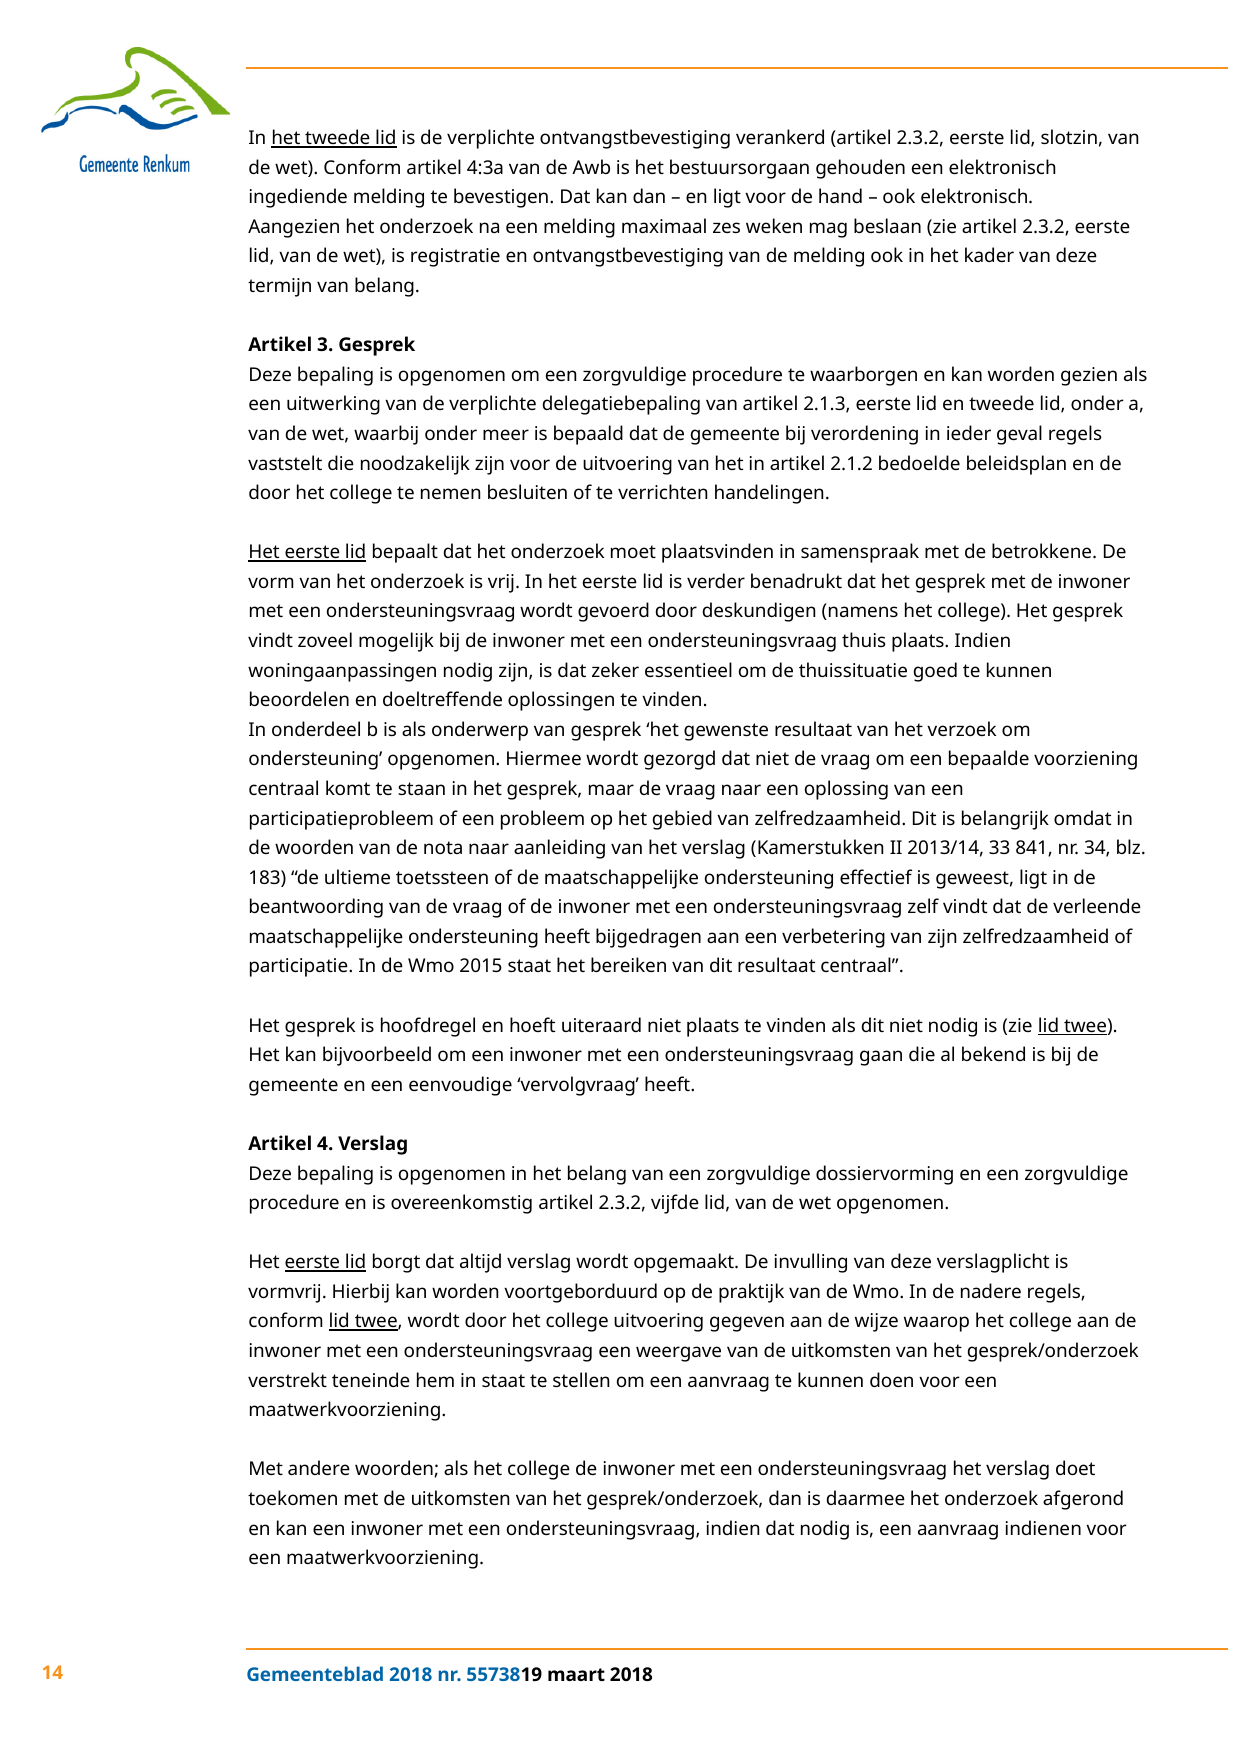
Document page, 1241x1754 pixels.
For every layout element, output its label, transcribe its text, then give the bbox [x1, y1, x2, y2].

text Het gesprek is hoofdregel en hoeft uiteraard niet plaats te vinden als dit niet nodig is (zie lid twee). Het kan bijvoorbeeld om een inwoner met een ondersteuningsvraag gaan die al bekend is bij de gemeente en een eenvoudige ‘vervolgvraag’ heeft. [248, 1012, 1152, 1097]
text Deze bepaling is opgenomen in het belang van een zorgvuldige dossiervorming en een zorgvuldige procedure en is overeenkomstig artikel 2.3.2, vijfde lid, van de wet opgenomen. [248, 1160, 1152, 1215]
text Artikel 3. Gesprek [248, 331, 1152, 357]
text Deze bepaling is opgenomen om een zorgvuldige procedure te waarborgen en kan worden gezien als een uitwerking van de verplichte delegatiebepaling van artikel 2.1.3, eerste lid en tweede lid, onder a, van de wet, waarbij onder meer is bepaald dat de gemeente bij verordening in ieder geval regels vaststelt die noodzakelijk zijn voor de uitvoering van het in artikel 2.1.2 bedoelde beleidsplan en de door het college te nemen besluiten of te verrichten handelingen. [248, 361, 1152, 505]
text In onderdeel b is als onderwerp van gesprek ‘het gewenste resultaat van het verzoek om ondersteuning’ opgenomen. Hiermee wordt gezorgd dat niet de vraag om een bepaalde voorziening centraal komt te staan in het gesprek, maar de vraag naar een oplossing van een participatieprobleem of een probleem op het gebied van zelfredzaamheid. Dit is belangrijk omdat in de woorden van de nota naar aanleiding van het verslag (Kamerstukken II 2013/14, 33 841, nr. 34, blz. 183) “de ultieme toetssteen of de maatschappelijke ondersteuning effectief is geweest, ligt in de beantwoording van de vraag of de inwoner met een ondersteuningsvraag zelf vindt dat de verleende maatschappelijke ondersteuning heeft bijgedragen aan een verbetering van zijn zelfredzaamheid of participatie. In de Wmo 2015 staat het bereiken van dit resultaat centraal”. [248, 716, 1152, 978]
text Aangezien het onderzoek na een melding maximaal zes weken mag beslaan (zie artikel 2.3.2, eerste lid, van de wet), is registratie en ontvangstbevestiging van de melding ook in het kader van deze termijn van belang. [248, 213, 1152, 298]
text Het eerste lid bepaalt dat het onderzoek moet plaatsvinden in samenspraak met de betrokkene. De vorm van het onderzoek is vrij. In het eerste lid is verder benadrukt dat het gesprek met de inwoner met een ondersteuningsvraag wordt gevoerd door deskundigen (namens het college). Het gesprek vindt zoveel mogelijk bij de inwoner met een ondersteuningsvraag thuis plaats. Indien woningaanpassingen nodig zijn, is dat zeker essentieel om de thuissituatie goed te kunnen beoordelen en doeltreffende oplossingen te vinden. [248, 538, 1152, 712]
text Artikel 4. Verslag [248, 1130, 1152, 1156]
text In het tweede lid is de verplichte ontvangstbevestiging verankerd (artikel 2.3.2, eerste lid, slotzin, van de wet). Conform artikel 4:3a van de Awb is het bestuursorgaan gehouden een elektronisch ingediende melding te bevestigen. Dat kan dan – en ligt voor de hand – ook elektronisch. [248, 124, 1152, 209]
text Met andere woorden; als het college de inwoner met een ondersteuningsvraag het verslag doet toekomen met de uitkomsten van het gesprek/onderzoek, dan is daarmee het onderzoek afgerond en kan een inwoner met een ondersteuningsvraag, indien dat nodig is, een aanvraag indienen voor een maatwerkvoorziening. [248, 1456, 1152, 1570]
picture [41, 47, 231, 172]
text Het eerste lid borgt dat altijd verslag wordt opgemaakt. De invulling van deze verslagplicht is vormvrij. Hierbij kan worden voortgeborduurd op de praktijk van de Wmo. In de nadere regels, conform lid twee, wordt door het college uitvoering gegeven aan de wijze waarop het college aan de inwoner met een ondersteuningsvraag een weergave van de uitkomsten van het gesprek/onderzoek verstrekt teneinde hem in staat te stellen om een aanvraag te kunnen doen voor een maatwerkvoorziening. [248, 1248, 1152, 1422]
